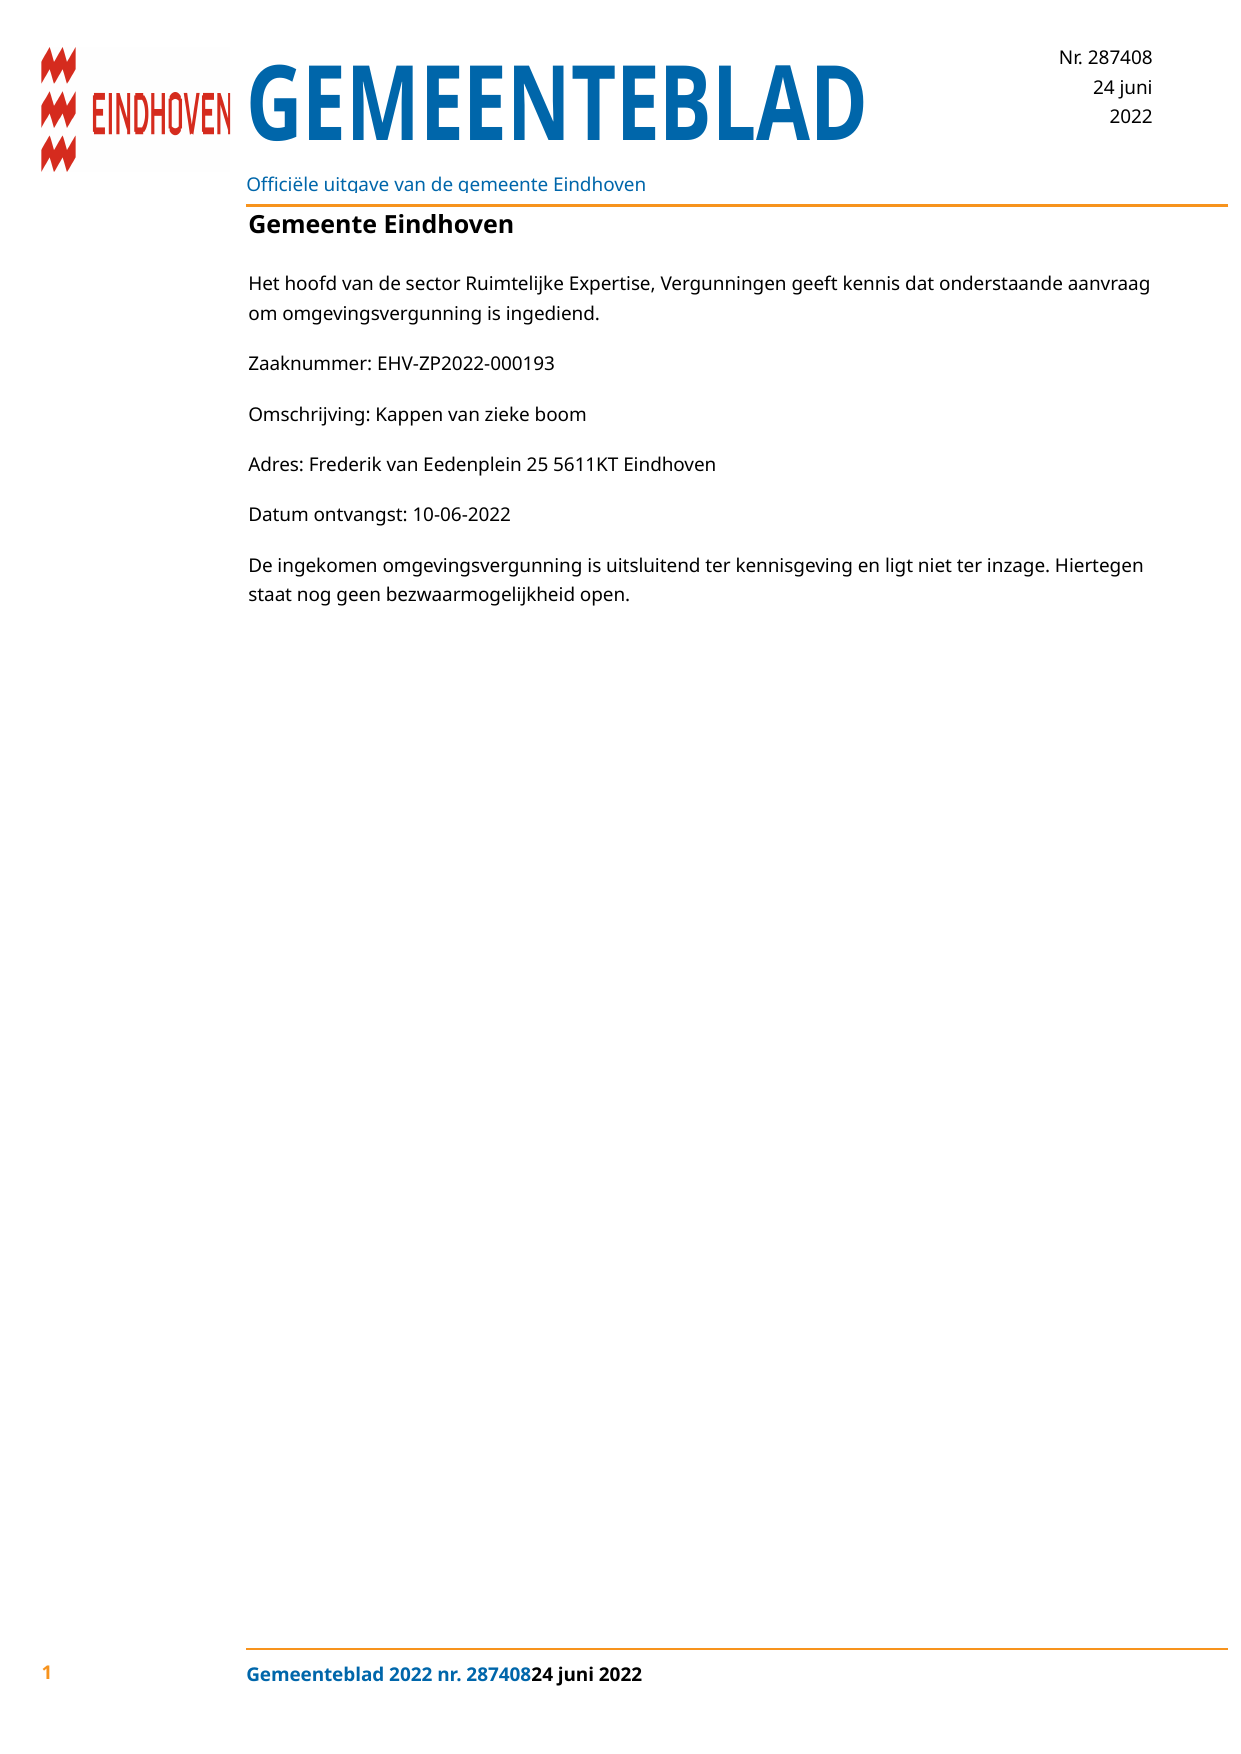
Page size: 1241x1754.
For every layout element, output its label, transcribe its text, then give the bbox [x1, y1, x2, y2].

text Omschrijving: Kappen van zieke boom [248, 401, 1152, 426]
picture [41, 47, 231, 172]
text De ingekomen omgevingsvergunning is uitsluitend ter kennisgeving en ligt niet ter inzage. Hiertegen staat nog geen bezwaarmogelijkheid open. [248, 552, 1152, 607]
text Het hoofd van de sector Ruimtelijke Expertise, Vergunningen geeft kennis dat onderstaande aanvraag om omgevingsvergunning is ingediend. [248, 270, 1152, 326]
text Adres: Frederik van Eedenplein 25 5611KT Eindhoven [248, 451, 1152, 477]
text Datum ontvangst: 10-06-2022 [248, 502, 1152, 527]
text Gemeente Eindhoven [248, 207, 1152, 241]
text Zaaknummer: EHV-ZP2022-000193 [248, 350, 1152, 376]
